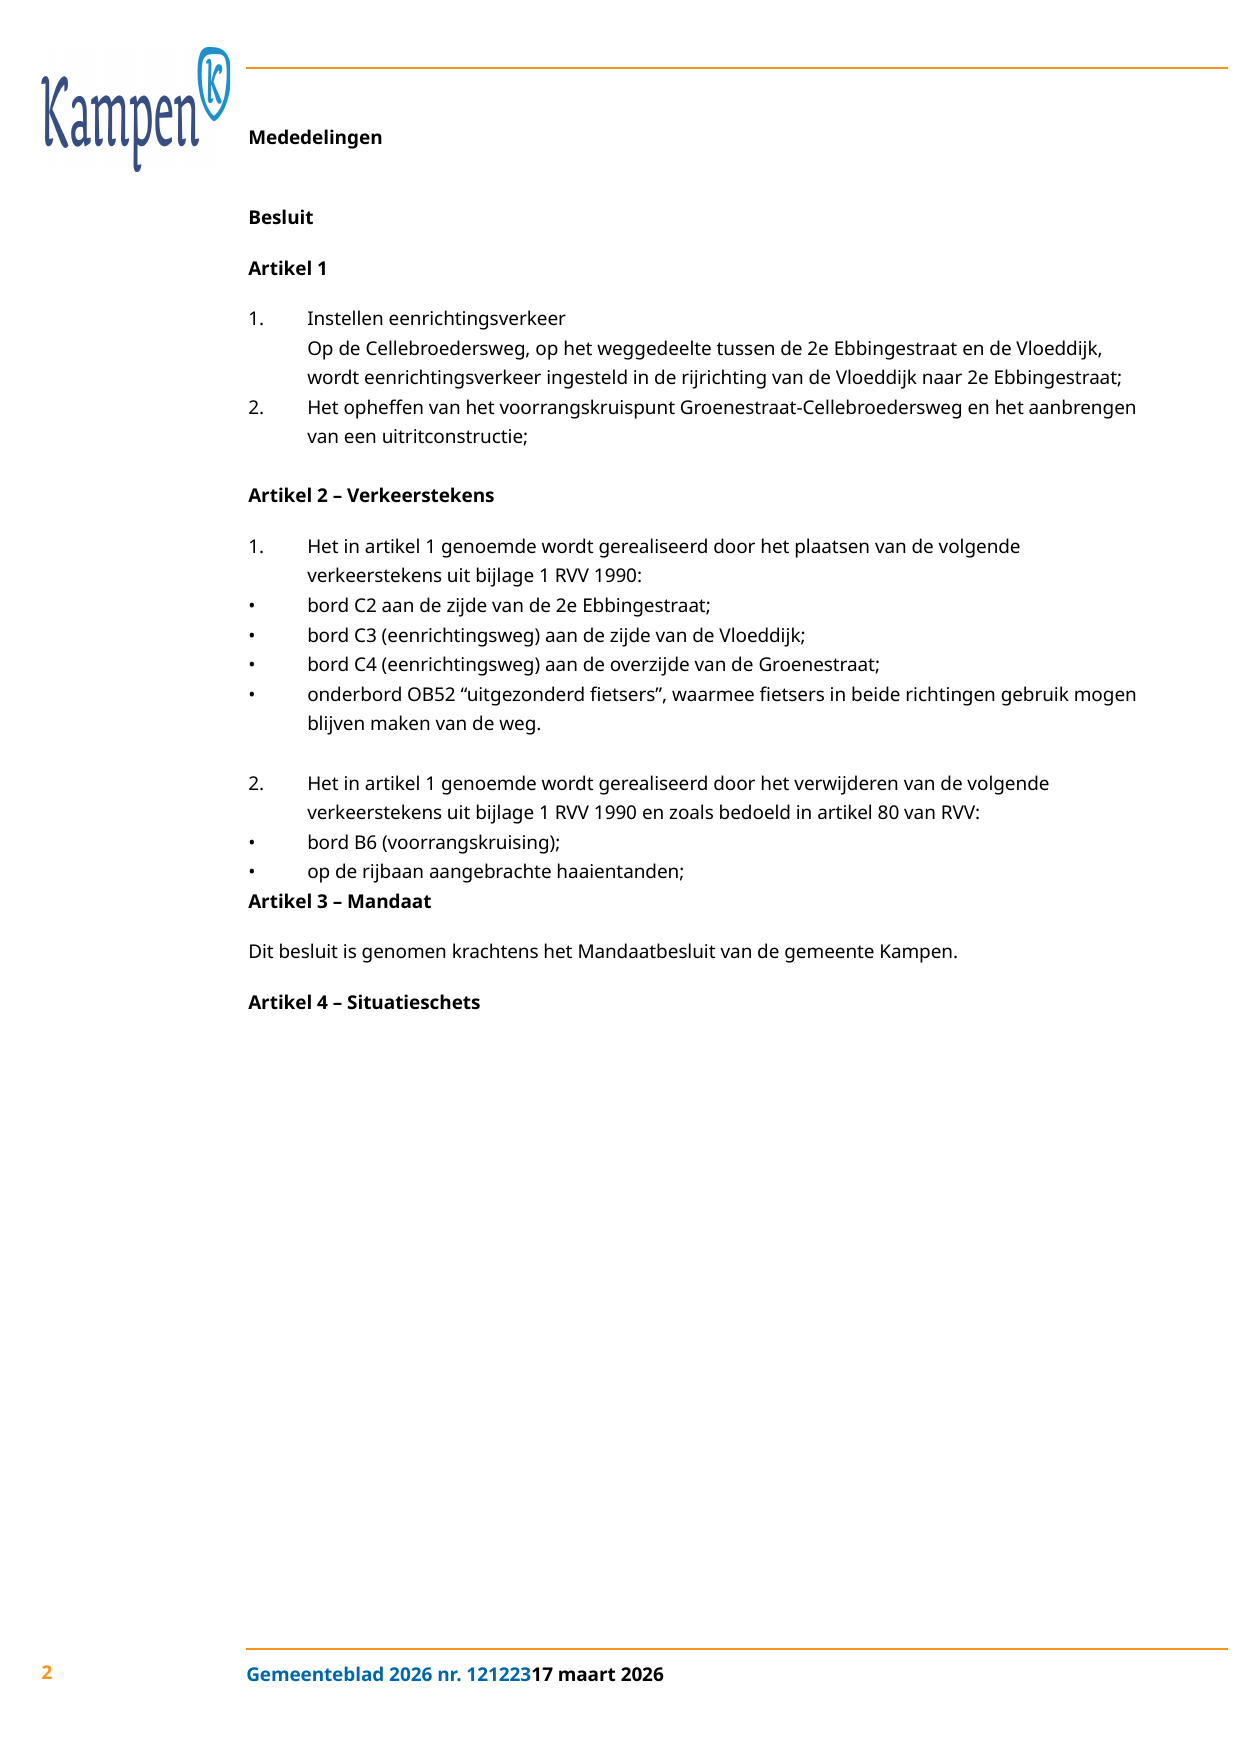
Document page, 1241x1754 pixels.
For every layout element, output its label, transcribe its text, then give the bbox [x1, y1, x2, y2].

list onderbord OB52 “uitgezonderd fietsers”, waarmee fietsers in beide richtingen gebruik mogen blijven maken van de weg. [248, 681, 1152, 736]
text Besluit [248, 204, 1152, 230]
list Het opheffen van het voorrangskruispunt Groenestraat-Cellebroedersweg en het aanbrengen van een uitritconstructie; [248, 394, 1152, 449]
list bord C2 aan de zijde van de 2e Ebbingestraat; [248, 592, 1152, 618]
text Mededelingen [248, 124, 1152, 150]
text Artikel 3 – Mandaat [248, 888, 1152, 914]
text Artikel 2 – Verkeerstekens [248, 483, 1152, 508]
list Het in artikel 1 genoemde wordt gerealiseerd door het plaatsen van de volgende verkeerstekens uit bijlage 1 RVV 1990: [248, 533, 1152, 588]
text Dit besluit is genomen krachtens het Mandaatbesluit van de gemeente Kampen. [248, 938, 1152, 964]
text Artikel 1 [248, 255, 1152, 281]
list Op de Cellebroedersweg, op het weggedeelte tussen de 2e Ebbingestraat en de Vloeddijk, wordt eenrichtingsverkeer ingesteld in de rijrichting van de Vloeddijk naar 2e Ebbingestraat; [248, 335, 1152, 390]
list bord B6 (voorrangskruising); [248, 829, 1152, 855]
list Instellen eenrichtingsverkeer [248, 305, 1152, 331]
text Artikel 4 – Situatieschets [248, 989, 1152, 1015]
list Het in artikel 1 genoemde wordt gerealiseerd door het verwijderen van de volgende verkeerstekens uit bijlage 1 RVV 1990 en zoals bedoeld in artikel 80 van RVV: [248, 770, 1152, 825]
picture [41, 47, 231, 172]
list op de rijbaan aangebrachte haaientanden; [248, 858, 1152, 884]
list bord C4 (eenrichtingsweg) aan de overzijde van de Groenestraat; [248, 651, 1152, 677]
list bord C3 (eenrichtingsweg) aan de zijde van de Vloeddijk; [248, 622, 1152, 648]
